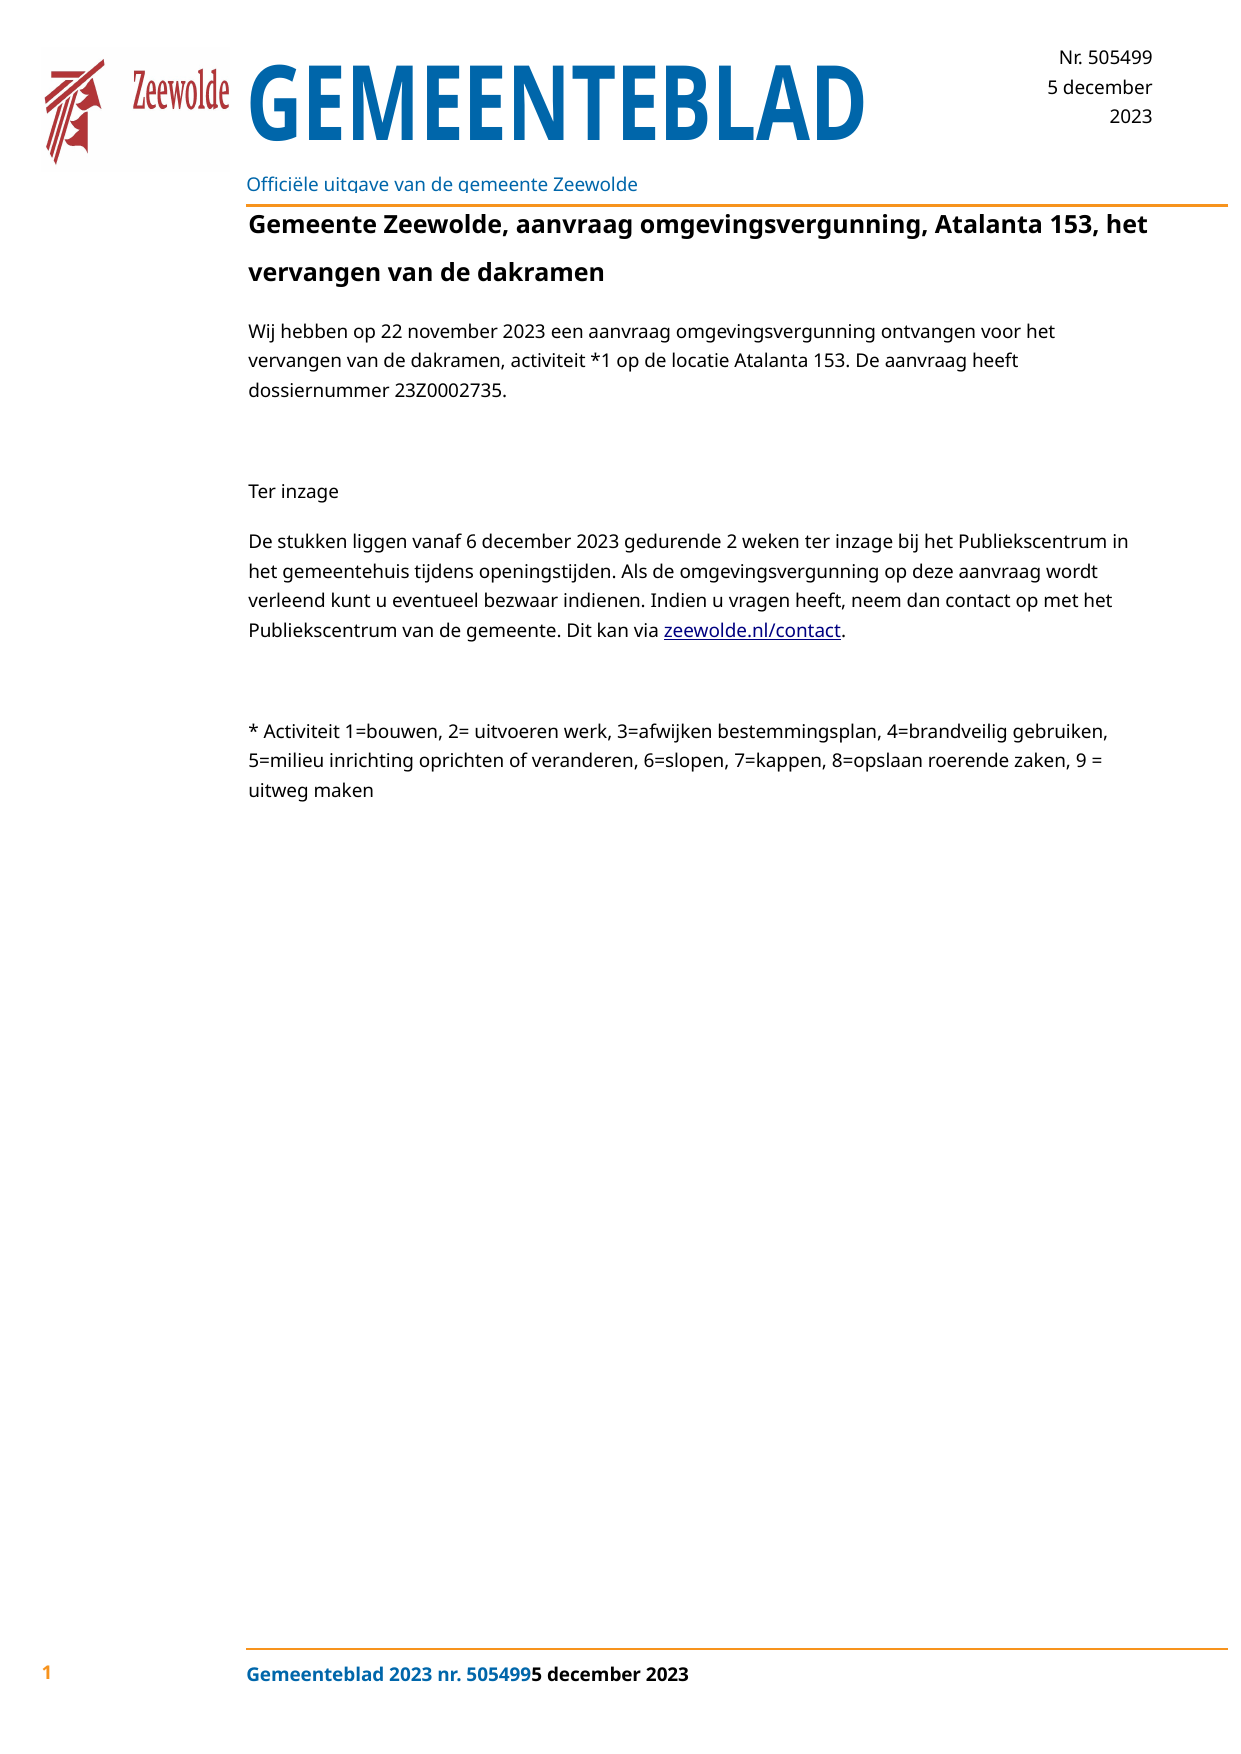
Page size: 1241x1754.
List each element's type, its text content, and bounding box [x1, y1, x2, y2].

text * Activiteit 1=bouwen, 2= uitvoeren werk, 3=afwijken bestemmingsplan, 4=brandveilig gebruiken, 5=milieu inrichting oprichten of veranderen, 6=slopen, 7=kappen, 8=opslaan roerende zaken, 9 = uitweg maken [248, 718, 1152, 803]
text De stukken liggen vanaf 6 december 2023 gedurende 2 weken ter inzage bij het Publiekscentrum in het gemeentehuis tijdens openingstijden. Als de omgevingsvergunning op deze aanvraag wordt verleend kunt u eventueel bezwaar indienen. Indien u vragen heeft, neem dan contact op met het Publiekscentrum van de gemeente. Dit kan via zeewolde.nl/contact. [248, 528, 1152, 643]
text Gemeente Zeewolde, aanvraag omgevingsvergunning, Atalanta 153, het vervangen van de dakramen [248, 207, 1152, 288]
picture [41, 47, 231, 172]
text Wij hebben op 22 november 2023 een aanvraag omgevingsvergunning ontvangen voor het vervangen van de dakramen, activiteit *1 op de locatie Atalanta 153. De aanvraag heeft dossiernummer 23Z0002735. [248, 318, 1152, 403]
text Ter inzage [248, 478, 1152, 504]
